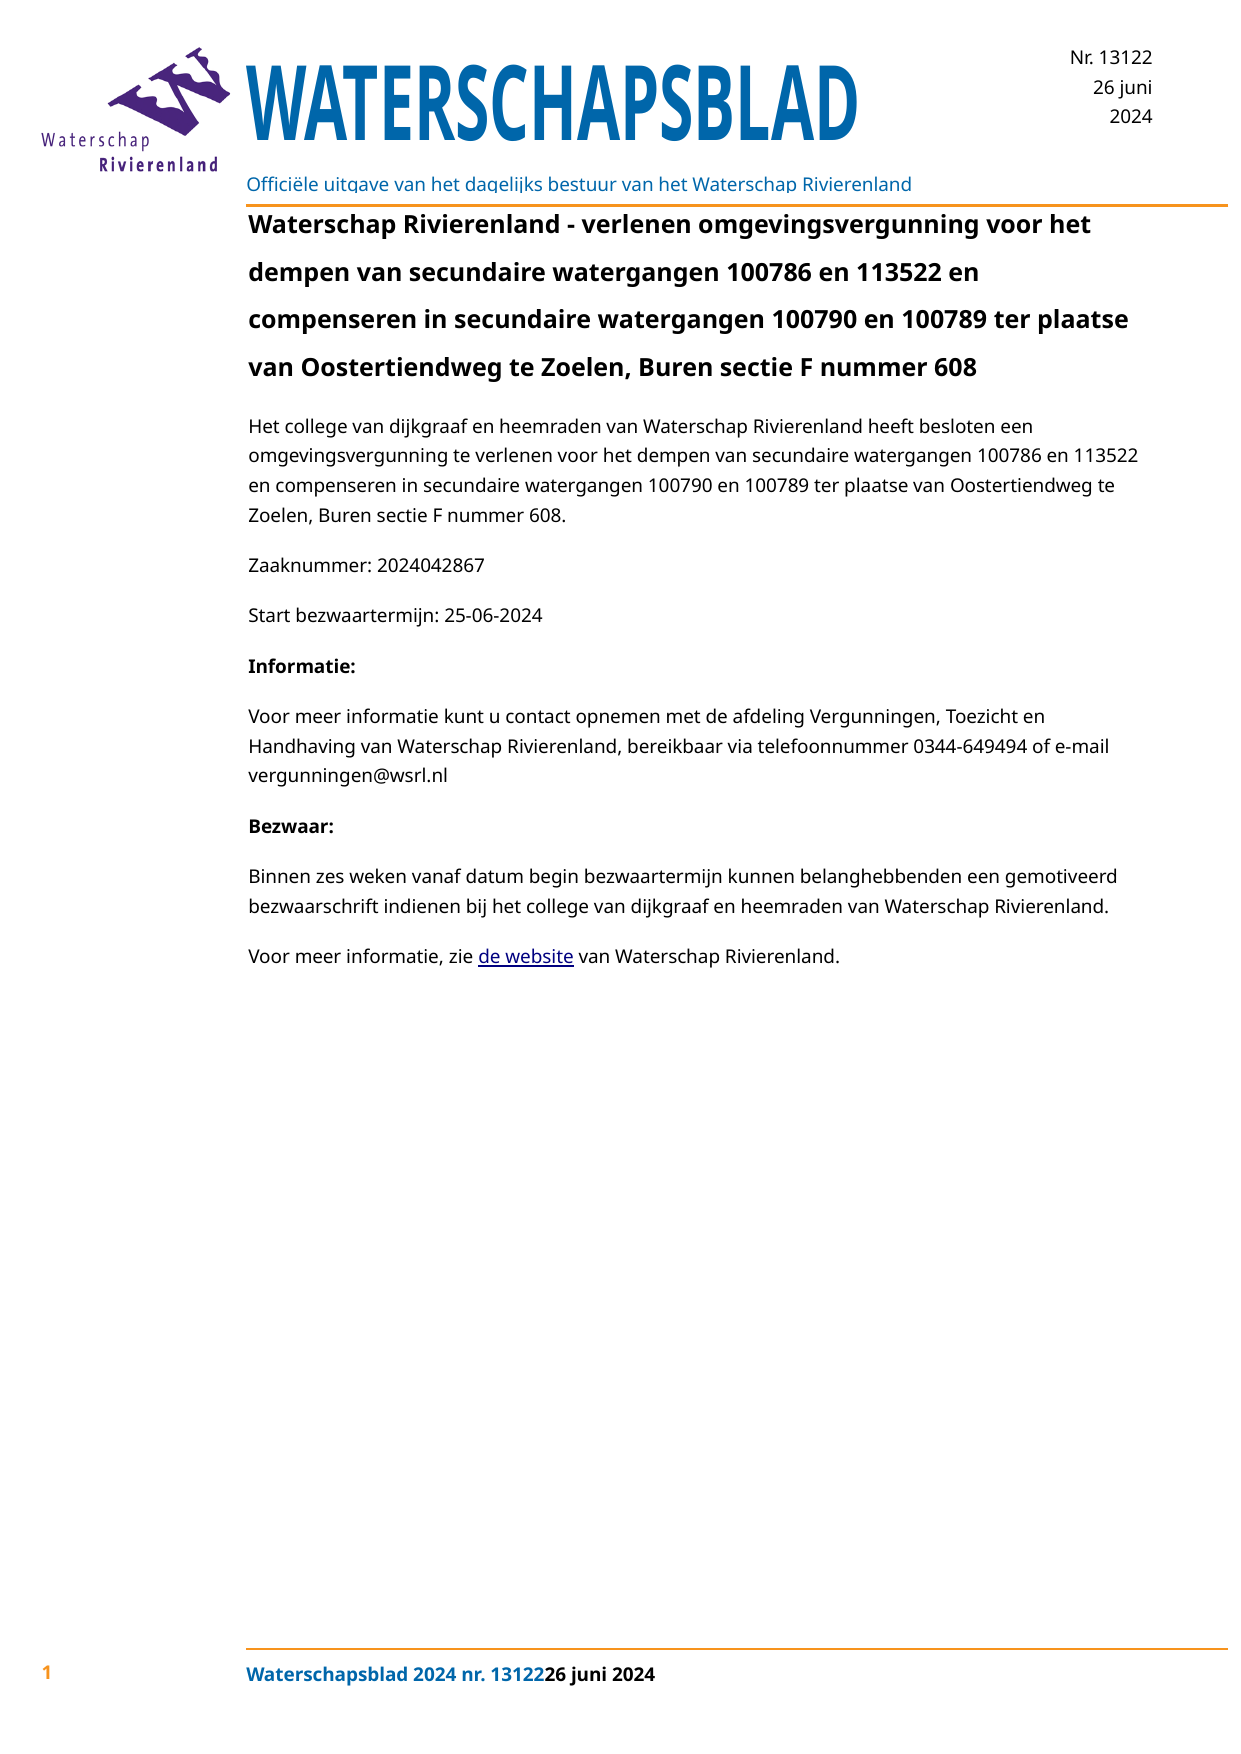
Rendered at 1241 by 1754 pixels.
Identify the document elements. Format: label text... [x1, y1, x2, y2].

picture [41, 47, 231, 172]
text Binnen zes weken vanaf datum begin bezwaartermijn kunnen belanghebbenden een gemotiveerd bezwaarschrift indienen bij het college van dijkgraaf en heemraden van Waterschap Rivierenland. [248, 863, 1152, 919]
text Bezwaar: [248, 813, 1152, 839]
text Voor meer informatie kunt u contact opnemen met de afdeling Vergunningen, Toezicht en Handhaving van Waterschap Rivierenland, bereikbaar via telefoonnummer 0344-649494 of e-mail vergunningen@wsrl.nl [248, 703, 1152, 788]
text Het college van dijkgraaf en heemraden van Waterschap Rivierenland heeft besloten een omgevingsvergunning te verlenen voor het dempen van secundaire watergangen 100786 en 113522 en compenseren in secundaire watergangen 100790 en 100789 ter plaatse van Oostertiendweg te Zoelen, Buren sectie F nummer 608. [248, 413, 1152, 528]
text Informatie: [248, 653, 1152, 679]
text Voor meer informatie, zie de website van Waterschap Rivierenland. [248, 943, 1152, 969]
text Zaaknummer: 2024042867 [248, 552, 1152, 578]
text Waterschap Rivierenland - verlenen omgevingsvergunning voor het dempen van secundaire watergangen 100786 en 113522 en compenseren in secundaire watergangen 100790 en 100789 ter plaatse van Oostertiendweg te Zoelen, Buren sectie F nummer 608 [248, 207, 1152, 384]
text Start bezwaartermijn: 25-06-2024 [248, 603, 1152, 628]
